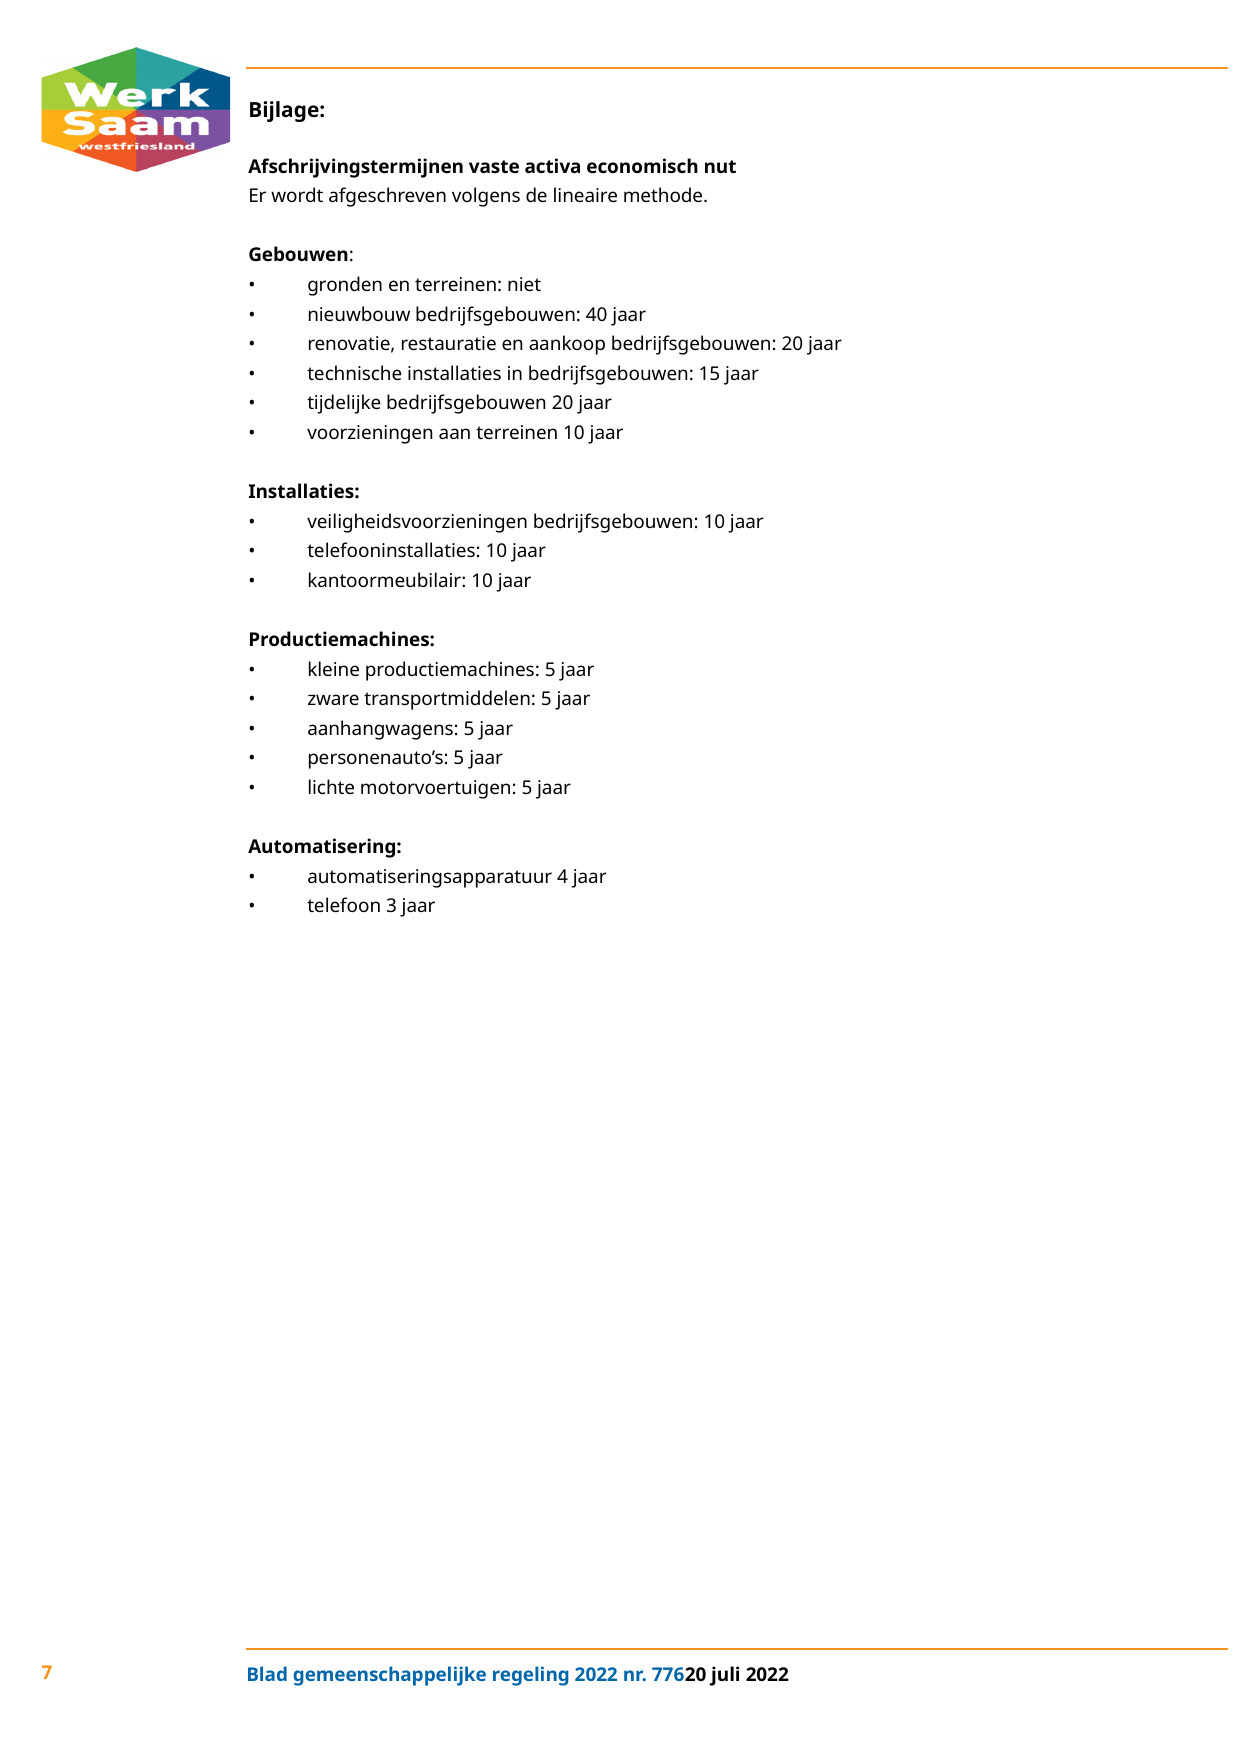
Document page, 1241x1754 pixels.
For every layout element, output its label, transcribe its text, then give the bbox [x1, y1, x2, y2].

picture [41, 47, 231, 172]
text Gebouwen: [248, 242, 1152, 267]
list nieuwbouw bedrijfsgebouwen: 40 jaar [248, 301, 1152, 327]
list voorzieningen aan terreinen 10 jaar [248, 419, 1152, 445]
list kantoormeubilair: 10 jaar [248, 567, 1152, 593]
list zware transportmiddelen: 5 jaar [248, 685, 1152, 711]
list telefoon 3 jaar [248, 892, 1152, 918]
list personenauto’s: 5 jaar [248, 744, 1152, 770]
text Bijlage: [248, 95, 1152, 123]
list automatiseringsapparatuur 4 jaar [248, 863, 1152, 889]
list tijdelijke bedrijfsgebouwen 20 jaar [248, 389, 1152, 415]
text Installaties: [248, 478, 1152, 504]
list technische installaties in bedrijfsgebouwen: 15 jaar [248, 360, 1152, 386]
text Automatisering: [248, 833, 1152, 859]
list telefooninstallaties: 10 jaar [248, 537, 1152, 563]
text Afschrijvingstermijnen vaste activa economisch nut [248, 153, 1152, 179]
list veiligheidsvoorzieningen bedrijfsgebouwen: 10 jaar [248, 508, 1152, 534]
text Productiemachines: [248, 626, 1152, 652]
list renovatie, restauratie en aankoop bedrijfsgebouwen: 20 jaar [248, 330, 1152, 356]
list lichte motorvoertuigen: 5 jaar [248, 774, 1152, 800]
list aanhangwagens: 5 jaar [248, 715, 1152, 741]
text Er wordt afgeschreven volgens de lineaire methode. [248, 182, 1152, 208]
list kleine productiemachines: 5 jaar [248, 656, 1152, 682]
list gronden en terreinen: niet [248, 271, 1152, 297]
